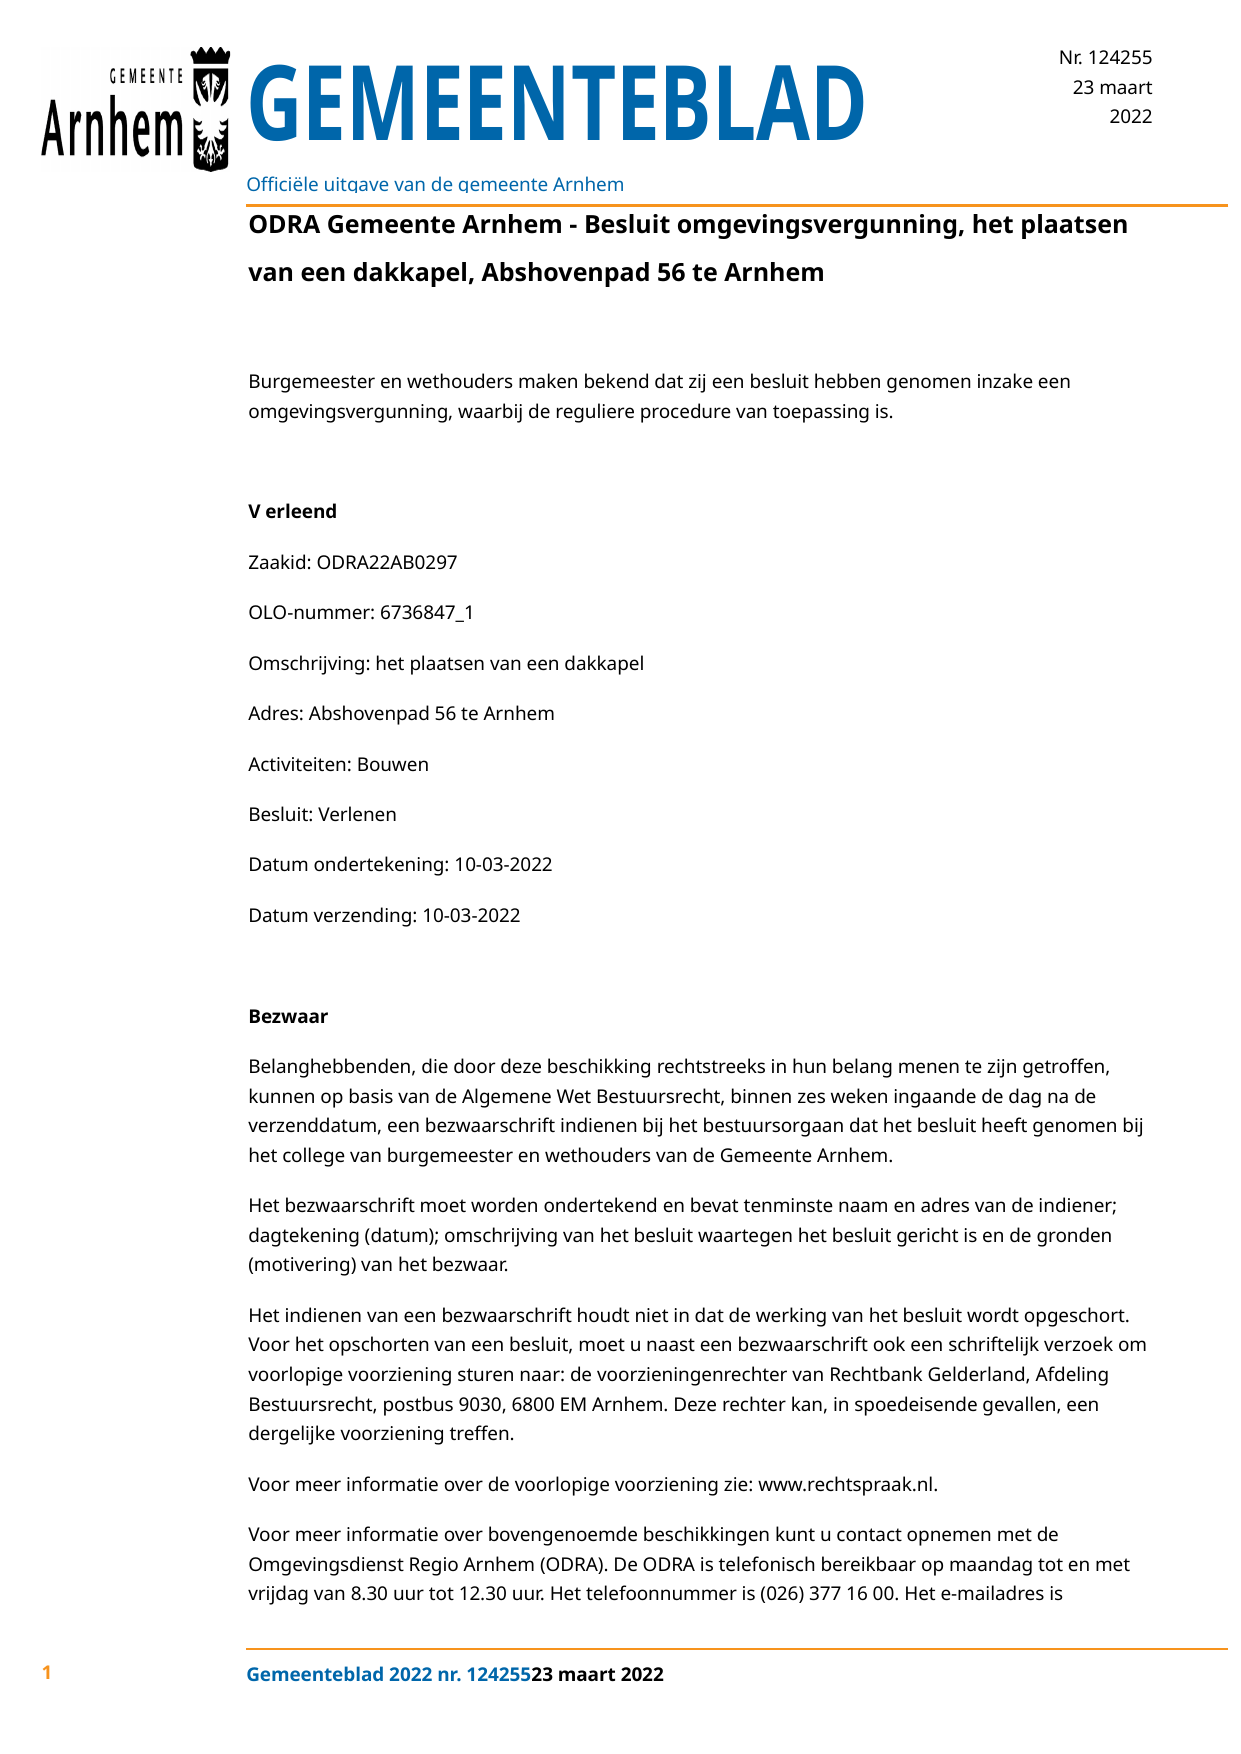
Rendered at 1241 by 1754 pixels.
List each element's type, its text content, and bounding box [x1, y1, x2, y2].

text Burgemeester en wethouders maken bekend dat zij een besluit hebben genomen inzake een omgevingsvergunning, waarbij de reguliere procedure van toepassing is. [248, 368, 1152, 424]
picture [41, 47, 231, 172]
text Omschrijving: het plaatsen van een dakkapel [248, 650, 1152, 676]
text Het bezwaarschrift moet worden ondertekend en bevat tenminste naam en adres van de indiener; dagtekening (datum); omschrijving van het besluit waartegen het besluit gericht is en de gronden (motivering) van het bezwaar. [248, 1192, 1152, 1277]
text Voor meer informatie over de voorlopige voorziening zie: www.rechtspraak.nl. [248, 1471, 1152, 1497]
text Het indienen van een bezwaarschrift houdt niet in dat de werking van het besluit wordt opgeschort. Voor het opschorten van een besluit, moet u naast een bezwaarschrift ook een schriftelijk verzoek om voorlopige voorziening sturen naar: de voorzieningenrechter van Rechtbank Gelderland, Afdeling Bestuursrecht, postbus 9030, 6800 EM Arnhem. Deze rechter kan, in spoedeisende gevallen, een dergelijke voorziening treffen. [248, 1302, 1152, 1446]
text Belanghebbenden, die door deze beschikking rechtstreeks in hun belang menen te zijn getroffen, kunnen op basis van de Algemene Wet Bestuursrecht, binnen zes weken ingaande de dag na de verzenddatum, een bezwaarschrift indienen bij het bestuursorgaan dat het besluit heeft genomen bij het college van burgemeester en wethouders van de Gemeente Arnhem. [248, 1053, 1152, 1168]
text Voor meer informatie over bovengenoemde beschikkingen kunt u contact opnemen met de Omgevingsdienst Regio Arnhem (ODRA). De ODRA is telefonisch bereikbaar op maandag tot en met vrijdag van 8.30 uur tot 12.30 uur. Het telefoonnummer is (026) 377 16 00. Het e-mailadres is [248, 1521, 1152, 1606]
text Besluit: Verlenen [248, 801, 1152, 827]
text ODRA Gemeente Arnhem - Besluit omgevingsvergunning, het plaatsen van een dakkapel, Abshovenpad 56 te Arnhem [248, 207, 1152, 288]
text Datum verzending: 10-03-2022 [248, 902, 1152, 928]
text Adres: Abshovenpad 56 te Arnhem [248, 700, 1152, 726]
text Zaakid: ODRA22AB0297 [248, 549, 1152, 575]
text Activiteiten: Bouwen [248, 751, 1152, 777]
text Datum ondertekening: 10-03-2022 [248, 852, 1152, 877]
text OLO-nummer: 6736847_1 [248, 599, 1152, 625]
text V erleend [248, 499, 1152, 524]
text Bezwaar [248, 1003, 1152, 1029]
